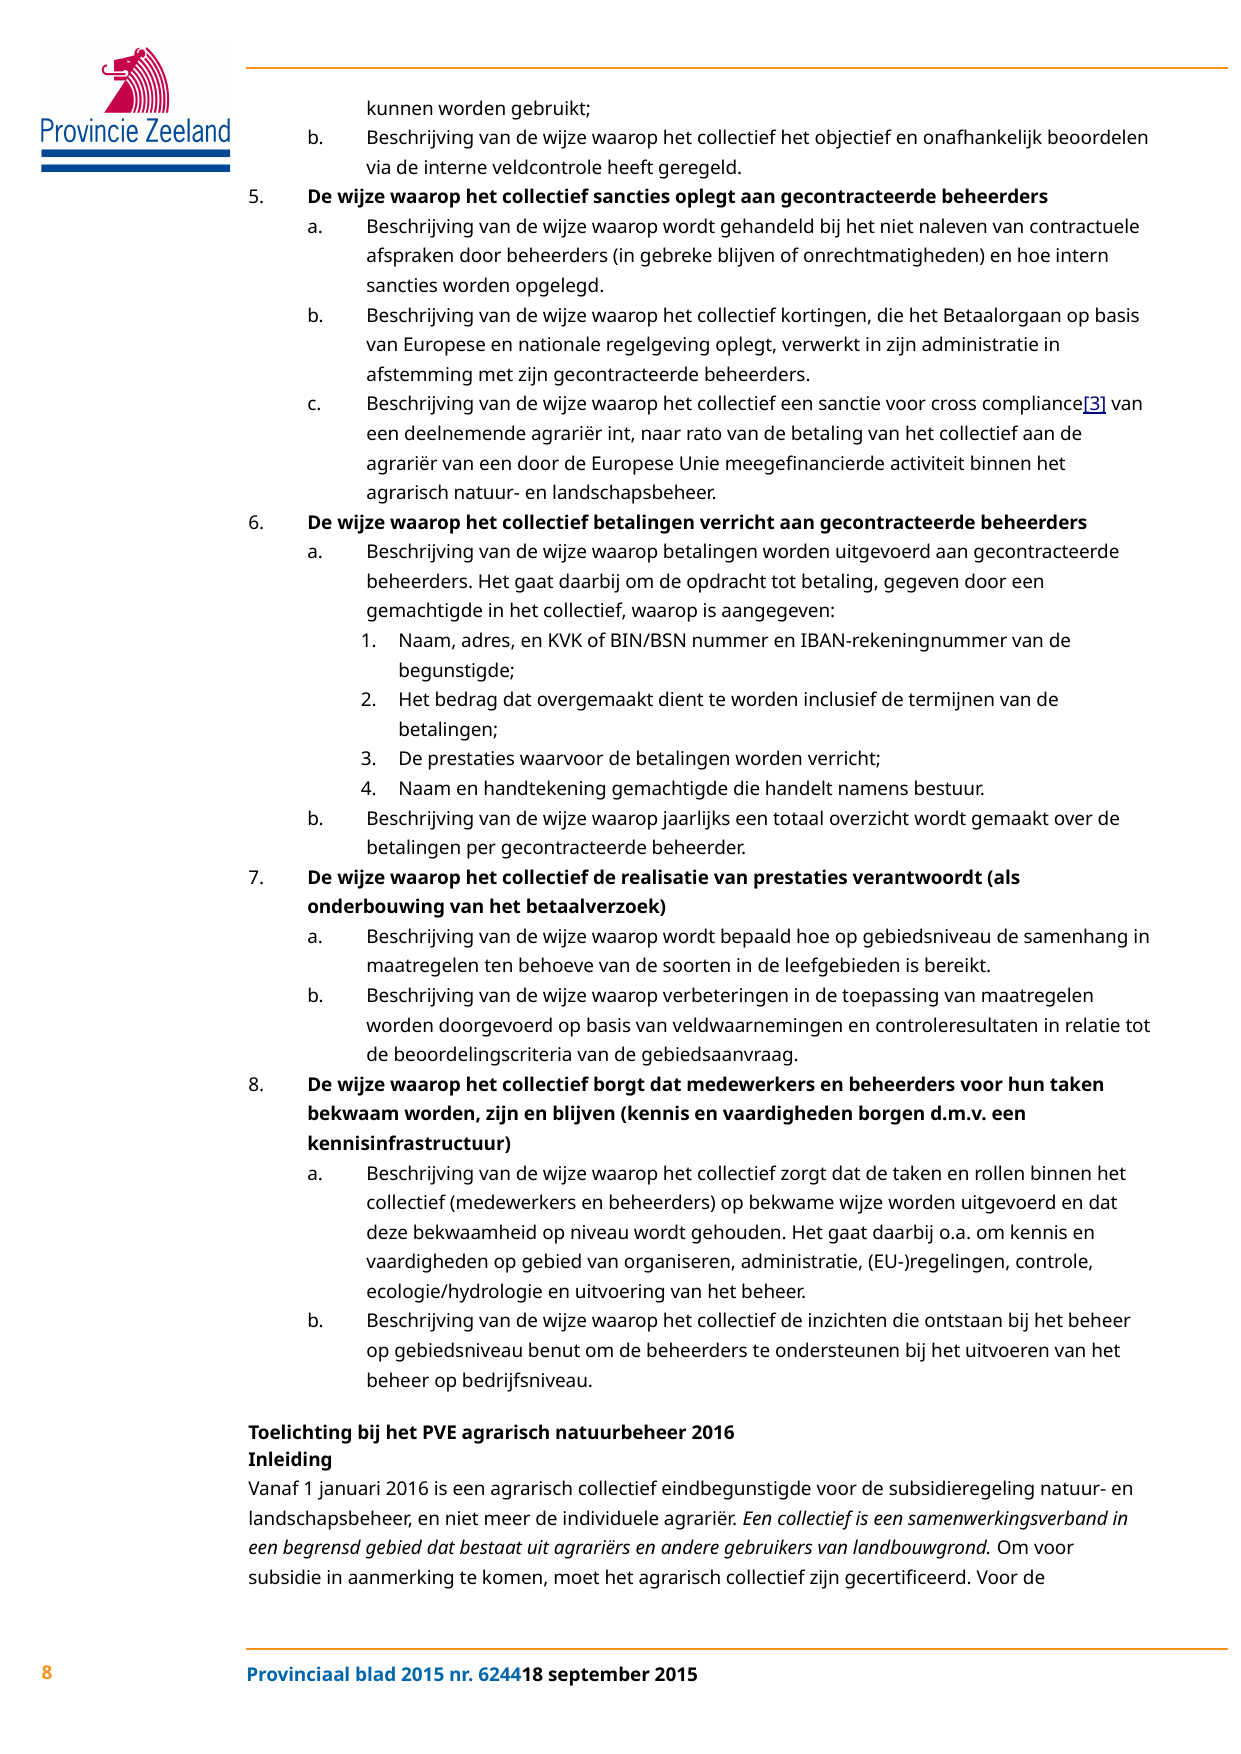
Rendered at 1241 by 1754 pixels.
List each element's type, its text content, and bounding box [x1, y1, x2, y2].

picture [41, 47, 231, 172]
text Inleiding [248, 1446, 1152, 1471]
list Beschrijving van de wijze waarop het collectief kortingen, die het Betaalorgaan op basis van Europese en nationale regelgeving oplegt, verwerkt in zijn administratie in afstemming met zijn gecontracteerde beheerders. [307, 302, 1152, 387]
list Beschrijving van de wijze waarop het collectief het objectief en onafhankelijk beoordelen via de interne veldcontrole heeft geregeld. [307, 124, 1152, 180]
list kunnen worden gebruikt; [307, 95, 1152, 121]
list De prestaties waarvoor de betalingen worden verricht; [361, 746, 1152, 771]
text Vanaf 1 januari 2016 is een agrarisch collectief eindbegunstigde voor de subsidieregeling natuur- en landschapsbeheer, en niet meer de individuele agrariër. Een collectief is een samenwerkingsverband in een begrensd gebied dat bestaat uit agrariërs en andere gebruikers van landbouwgrond. Om voor subsidie in aanmerking te komen, moet het agrarisch collectief zijn gecertificeerd. Voor de [248, 1475, 1152, 1590]
list De wijze waarop het collectief sancties oplegt aan gecontracteerde beheerders [248, 183, 1152, 209]
list De wijze waarop het collectief de realisatie van prestaties verantwoordt (als onderbouwing van het betaalverzoek) [248, 864, 1152, 919]
list Beschrijving van de wijze waarop het collectief zorgt dat de taken en rollen binnen het collectief (medewerkers en beheerders) op bekwame wijze worden uitgevoerd en dat deze bekwaamheid op niveau wordt gehouden. Het gaat daarbij o.a. om kennis en vaardigheden op gebied van organiseren, administratie, (EU-)regelingen, controle, ecologie/hydrologie en uitvoering van het beheer. [307, 1160, 1152, 1304]
list Naam, adres, en KVK of BIN/BSN nummer en IBAN-rekeningnummer van de begunstigde; [361, 627, 1152, 683]
list Het bedrag dat overgemaakt dient te worden inclusief de termijnen van de betalingen; [361, 686, 1152, 742]
list Beschrijving van de wijze waarop verbeteringen in de toepassing van maatregelen worden doorgevoerd op basis van veldwaarnemingen en controleresultaten in relatie tot de beoordelingscriteria van de gebiedsaanvraag. [307, 982, 1152, 1067]
list Beschrijving van de wijze waarop het collectief een sanctie voor cross compliance[3] van een deelnemende agrariër int, naar rato van de betaling van het collectief aan de agrariër van een door de Europese Unie meegefinancierde activiteit binnen het agrarisch natuur- en landschapsbeheer. [307, 391, 1152, 505]
list Beschrijving van de wijze waarop het collectief de inzichten die ontstaan bij het beheer op gebiedsniveau benut om de beheerders te ondersteunen bij het uitvoeren van het beheer op bedrijfsniveau. [307, 1308, 1152, 1393]
list De wijze waarop het collectief betalingen verricht aan gecontracteerde beheerders [248, 509, 1152, 535]
list Beschrijving van de wijze waarop wordt bepaald hoe op gebiedsniveau de samenhang in maatregelen ten behoeve van de soorten in de leefgebieden is bereikt. [307, 923, 1152, 978]
list Beschrijving van de wijze waarop betalingen worden uitgevoerd aan gecontracteerde beheerders. Het gaat daarbij om de opdracht tot betaling, gegeven door een gemachtigde in het collectief, waarop is aangegeven: [307, 538, 1152, 623]
list Beschrijving van de wijze waarop jaarlijks een totaal overzicht wordt gemaakt over de betalingen per gecontracteerde beheerder. [307, 805, 1152, 860]
list De wijze waarop het collectief borgt dat medewerkers en beheerders voor hun taken bekwaam worden, zijn en blijven (kennis en vaardigheden borgen d.m.v. een kennisinfrastructuur) [248, 1071, 1152, 1156]
list Naam en handtekening gemachtigde die handelt namens bestuur. [361, 775, 1152, 801]
text Toelichting bij het PVE agrarisch natuurbeheer 2016 [248, 1417, 1152, 1446]
list Beschrijving van de wijze waarop wordt gehandeld bij het niet naleven van contractuele afspraken door beheerders (in gebreke blijven of onrechtmatigheden) en hoe intern sancties worden opgelegd. [307, 213, 1152, 298]
